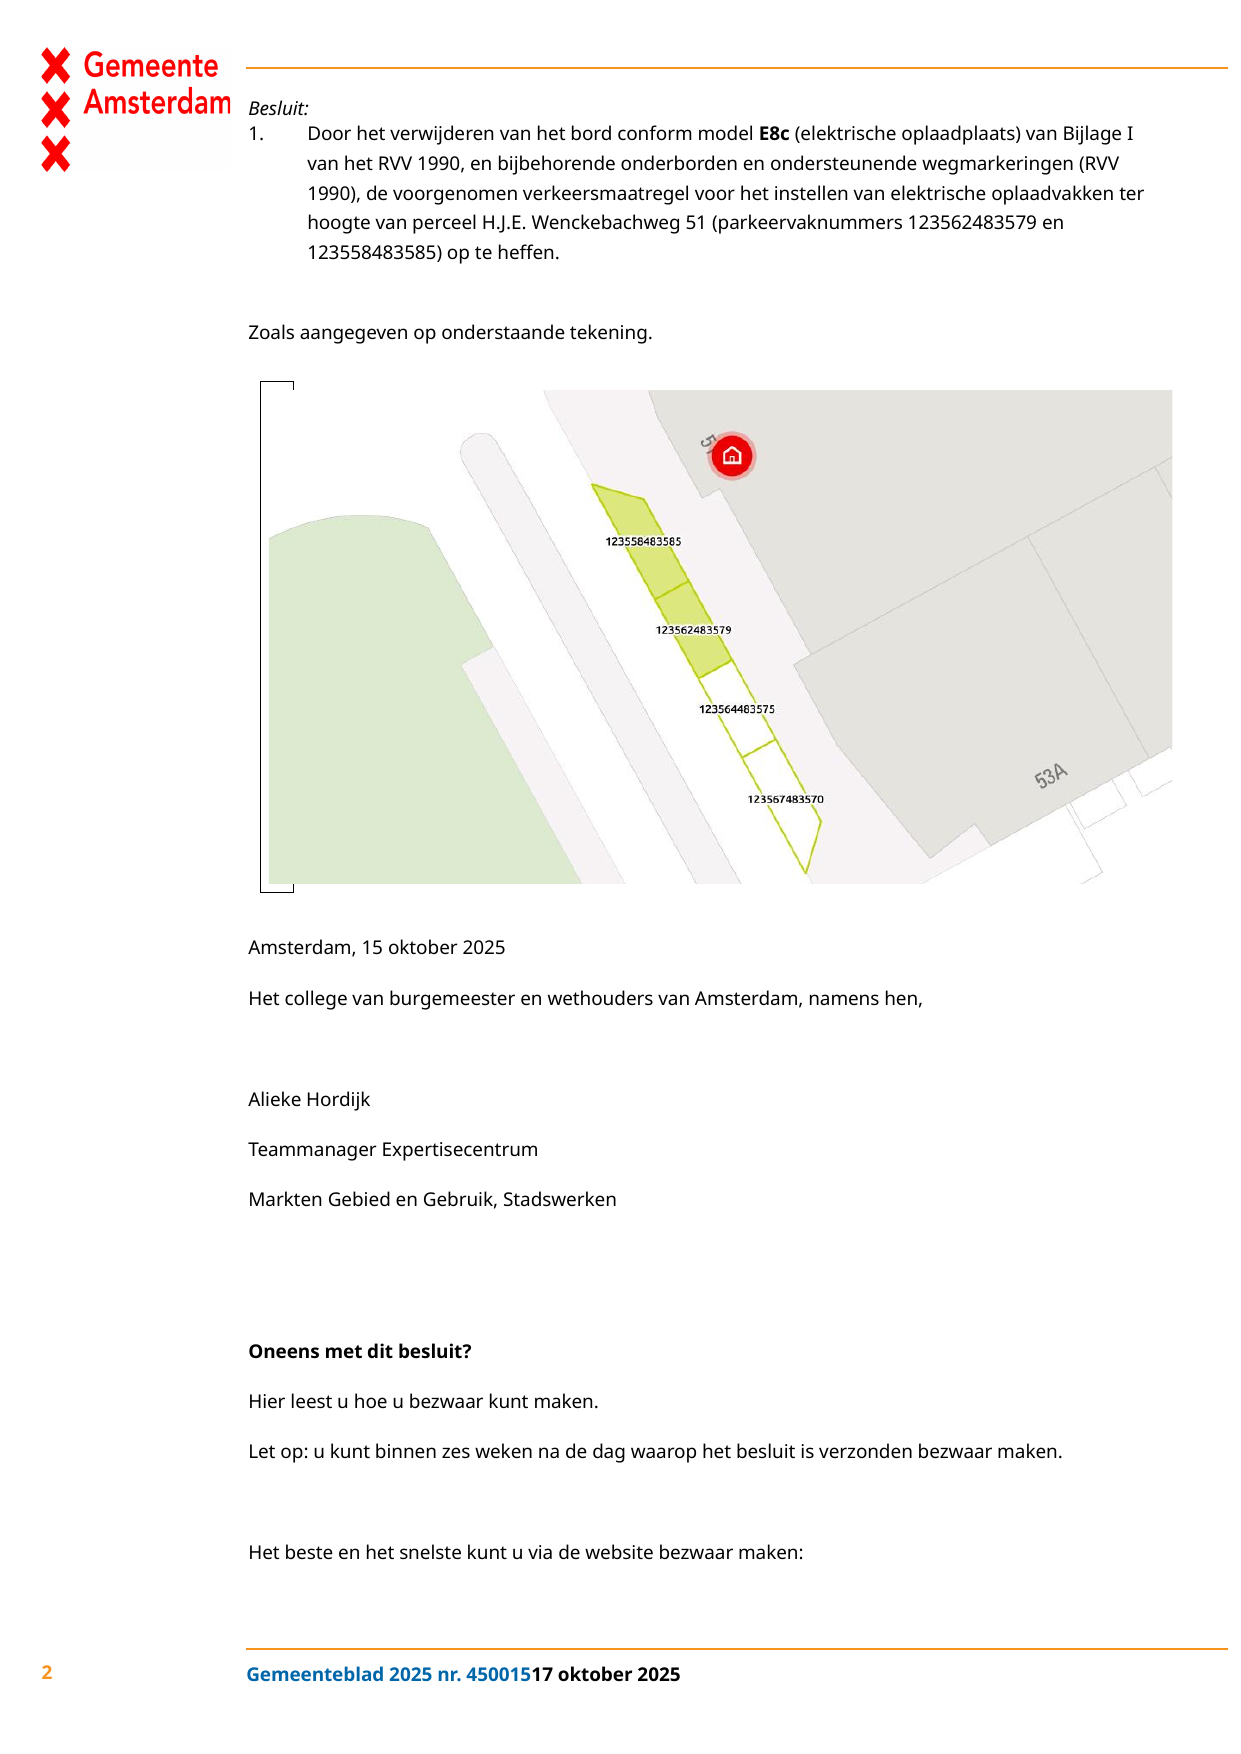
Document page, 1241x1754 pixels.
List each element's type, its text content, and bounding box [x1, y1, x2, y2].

text Het beste en het snelste kunt u via de website bezwaar maken: [248, 1539, 1152, 1565]
text Hier leest u hoe u bezwaar kunt maken. [248, 1388, 1152, 1414]
list Door het verwijderen van het bord conform model E8c (elektrische oplaadplaats) van Bijlage I van het RVV 1990, en bijbehorende onderborden en ondersteunende wegmarkeringen (RVV 1990), de voorgenomen verkeersmaatregel voor het instellen van elektrische oplaadvakken ter hoogte van perceel H.J.E. Wenckebachweg 51 (parkeervaknummers 123562483579 en 123558483585) op te heffen. [248, 121, 1152, 264]
picture [268, 390, 1173, 884]
text Oneens met dit besluit? [248, 1338, 1152, 1363]
text Markten Gebied en Gebruik, Stadswerken [248, 1187, 1152, 1212]
text Zoals aangegeven op onderstaande tekening. [248, 319, 1152, 344]
text Besluit: [248, 95, 1152, 121]
text Het college van burgemeester en wethouders van Amsterdam, namens hen, [248, 985, 1152, 1011]
picture [41, 47, 231, 172]
text Teammanager Expertisecentrum [248, 1136, 1152, 1162]
text Amsterdam, 15 oktober 2025 [248, 934, 1152, 960]
text Alieke Hordijk [248, 1086, 1152, 1111]
text Let op: u kunt binnen zes weken na de dag waarop het besluit is verzonden bezwaar maken. [248, 1439, 1152, 1464]
